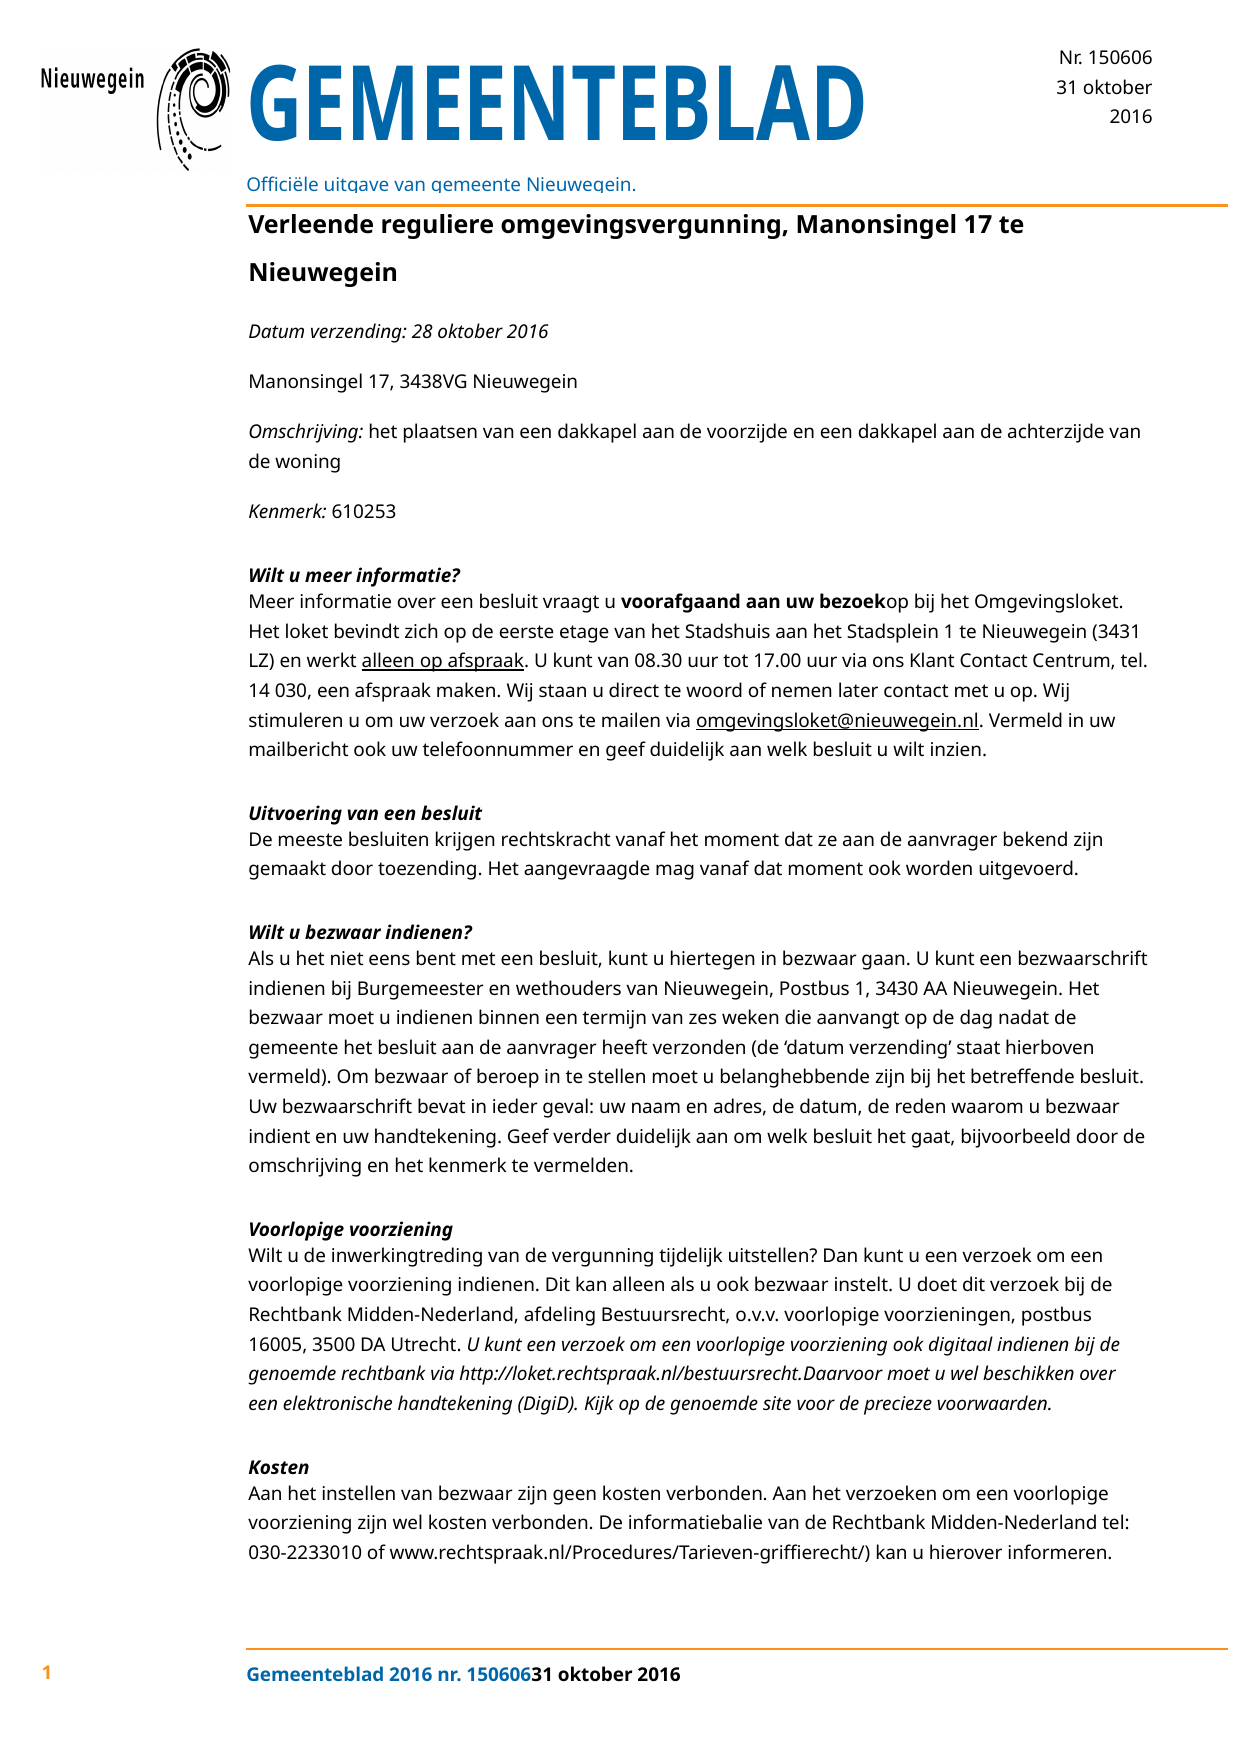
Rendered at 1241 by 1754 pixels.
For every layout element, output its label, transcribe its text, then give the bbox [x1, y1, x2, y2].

text Uitvoering van een besluit [248, 800, 1152, 826]
text De meeste besluiten krijgen rechtskracht vanaf het moment dat ze aan de aanvrager bekend zijn gemaakt door toezending. Het aangevraagde mag vanaf dat moment ook worden uitgevoerd. [248, 826, 1152, 881]
text Wilt u meer informatie? [248, 563, 1152, 588]
text Omschrijving: het plaatsen van een dakkapel aan de voorzijde en een dakkapel aan de achterzijde van de woning [248, 419, 1152, 474]
text Kosten [248, 1454, 1152, 1480]
text Als u het niet eens bent met een besluit, kunt u hiertegen in bezwaar gaan. U kunt een bezwaarschrift indienen bij Burgemeester en wethouders van Nieuwegein, Postbus 1, 3430 AA Nieuwegein. Het bezwaar moet u indienen binnen een termijn van zes weken die aanvangt op de dag nadat de gemeente het besluit aan de aanvrager heeft verzonden (de ‘datum verzending’ staat hierboven vermeld). Om bezwaar of beroep in te stellen moet u belanghebbende zijn bij het betreffende besluit. Uw bezwaarschrift bevat in ieder geval: uw naam en adres, de datum, de reden waarom u bezwaar indient en uw handtekening. Geef verder duidelijk aan om welk besluit het gaat, bijvoorbeeld door de omschrijving en het kenmerk te vermelden. [248, 945, 1152, 1178]
text Kenmerk: 610253 [248, 499, 1152, 524]
text Wilt u bezwaar indienen? [248, 919, 1152, 945]
text Aan het instellen van bezwaar zijn geen kosten verbonden. Aan het verzoeken om een voorlopige voorziening zijn wel kosten verbonden. De informatiebalie van de Rechtbank Midden-Nederland tel: 030-2233010 of www.rechtspraak.nl/Procedures/Tarieven-griffierecht/) kan u hierover informeren. [248, 1480, 1152, 1564]
text Datum verzending: 28 oktober 2016 [248, 318, 1152, 344]
picture [41, 47, 231, 172]
text Voorlopige voorziening [248, 1216, 1152, 1242]
text Verleende reguliere omgevingsvergunning, Manonsingel 17 te Nieuwegein [248, 207, 1152, 288]
text Wilt u de inwerkingtreding van de vergunning tijdelijk uitstellen? Dan kunt u een verzoek om een voorlopige voorziening indienen. Dit kan alleen als u ook bezwaar instelt. U doet dit verzoek bij de Rechtbank Midden-Nederland, afdeling Bestuursrecht, o.v.v. voorlopige voorzieningen, postbus 16005, 3500 DA Utrecht. U kunt een verzoek om een voorlopige voorziening ook digitaal indienen bij de genoemde rechtbank via http://loket.rechtspraak.nl/bestuursrecht.Daarvoor moet u wel beschikken over een elektronische handtekening (DigiD). Kijk op de genoemde site voor de precieze voorwaarden. [248, 1242, 1152, 1416]
text Manonsingel 17, 3438VG Nieuwegein [248, 368, 1152, 394]
text Meer informatie over een besluit vraagt u voorafgaand aan uw bezoekop bij het Omgevingsloket. Het loket bevindt zich op de eerste etage van het Stadshuis aan het Stadsplein 1 te Nieuwegein (3431 LZ) en werkt alleen op afspraak. U kunt van 08.30 uur tot 17.00 uur via ons Klant Contact Centrum, tel. 14 030, een afspraak maken. Wij staan u direct te woord of nemen later contact met u op. Wij stimuleren u om uw verzoek aan ons te mailen via omgevingsloket@nieuwegein.nl. Vermeld in uw mailbericht ook uw telefoonnummer en geef duidelijk aan welk besluit u wilt inzien. [248, 588, 1152, 762]
